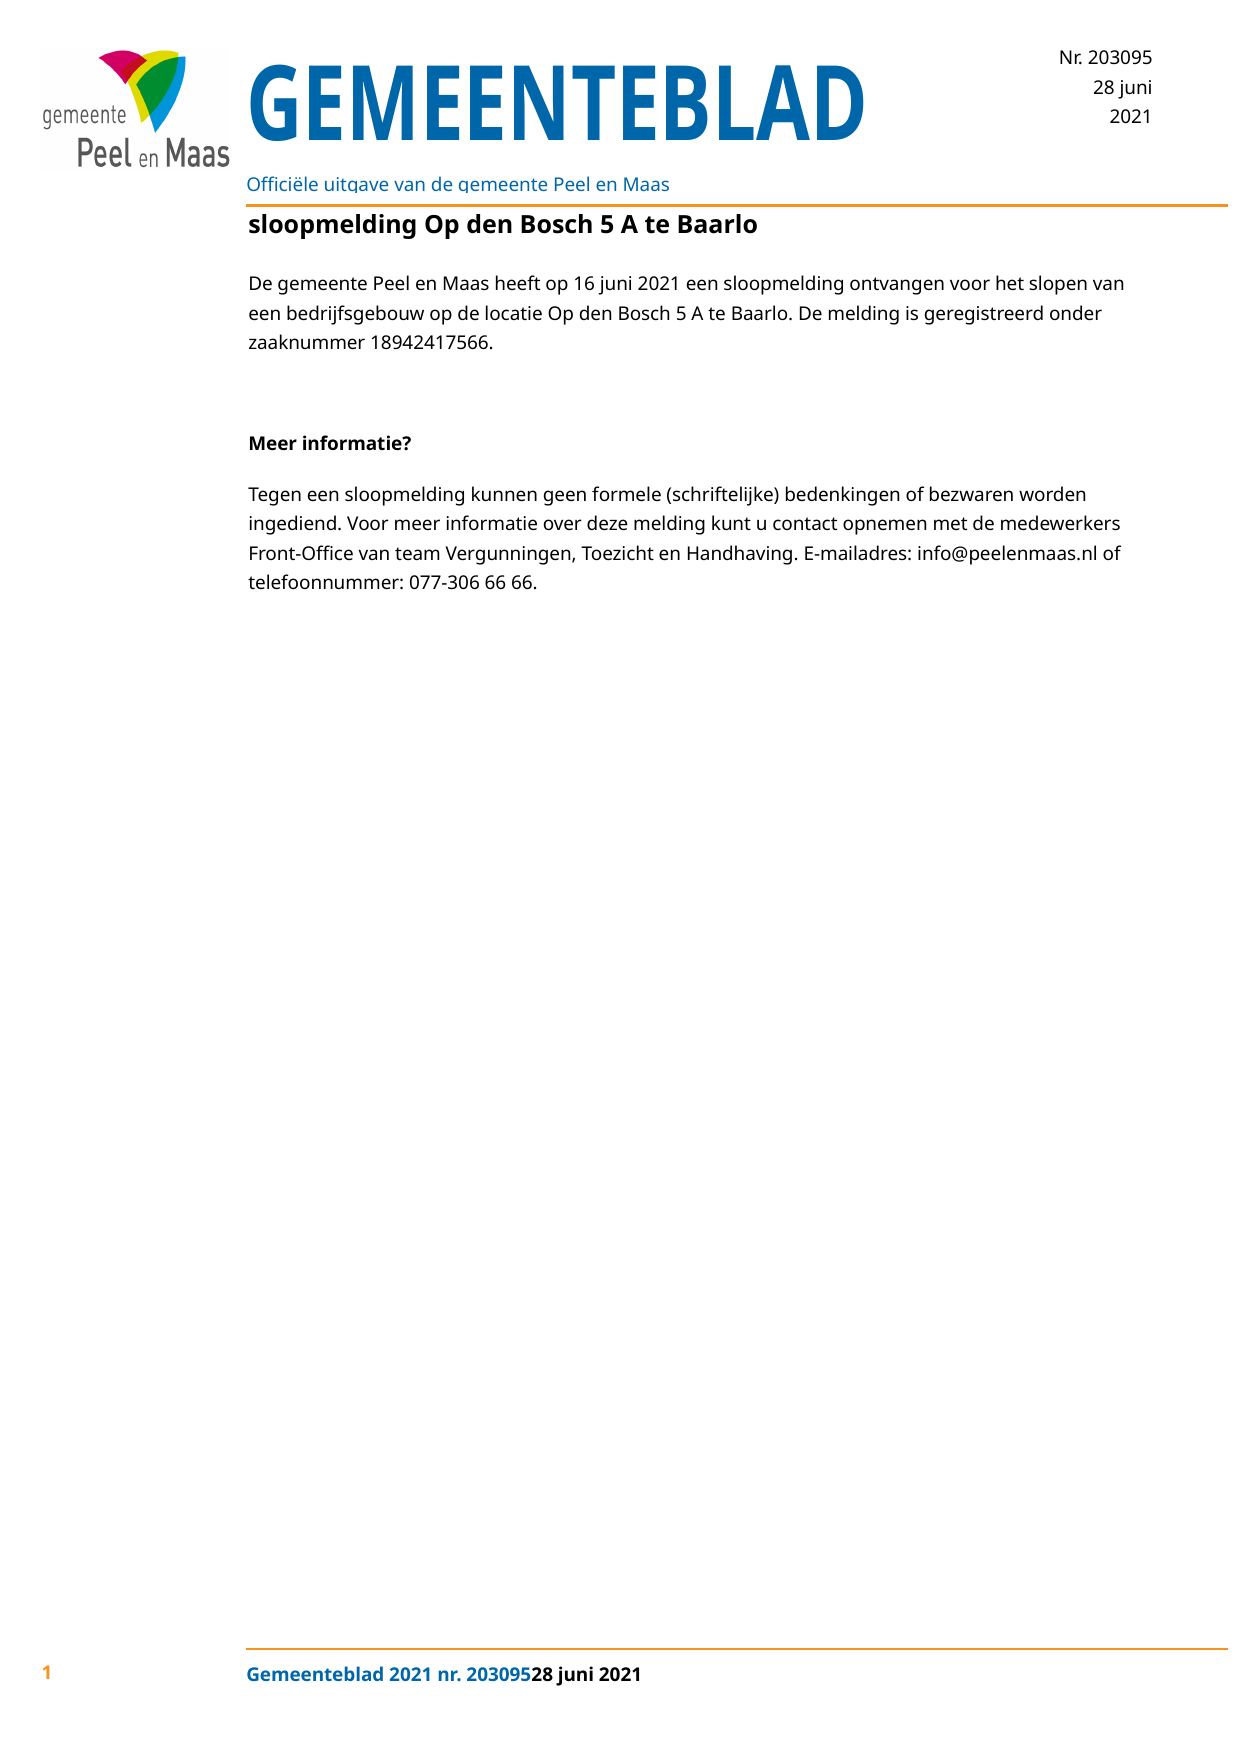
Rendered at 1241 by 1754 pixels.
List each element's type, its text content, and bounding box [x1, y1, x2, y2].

text De gemeente Peel en Maas heeft op 16 juni 2021 een sloopmelding ontvangen voor het slopen van een bedrijfsgebouw op de locatie Op den Bosch 5 A te Baarlo. De melding is geregistreerd onder zaaknummer 18942417566. [248, 270, 1152, 355]
text Tegen een sloopmelding kunnen geen formele (schriftelijke) bedenkingen of bezwaren worden ingediend. Voor meer informatie over deze melding kunt u contact opnemen met de medewerkers Front-Office van team Vergunningen, Toezicht en Handhaving. E-mailadres: info@peelenmaas.nl of telefoonnummer: 077-306 66 66. [248, 481, 1152, 595]
picture [41, 47, 231, 172]
text sloopmelding Op den Bosch 5 A te Baarlo [248, 207, 1152, 241]
text Meer informatie? [248, 430, 1152, 456]
